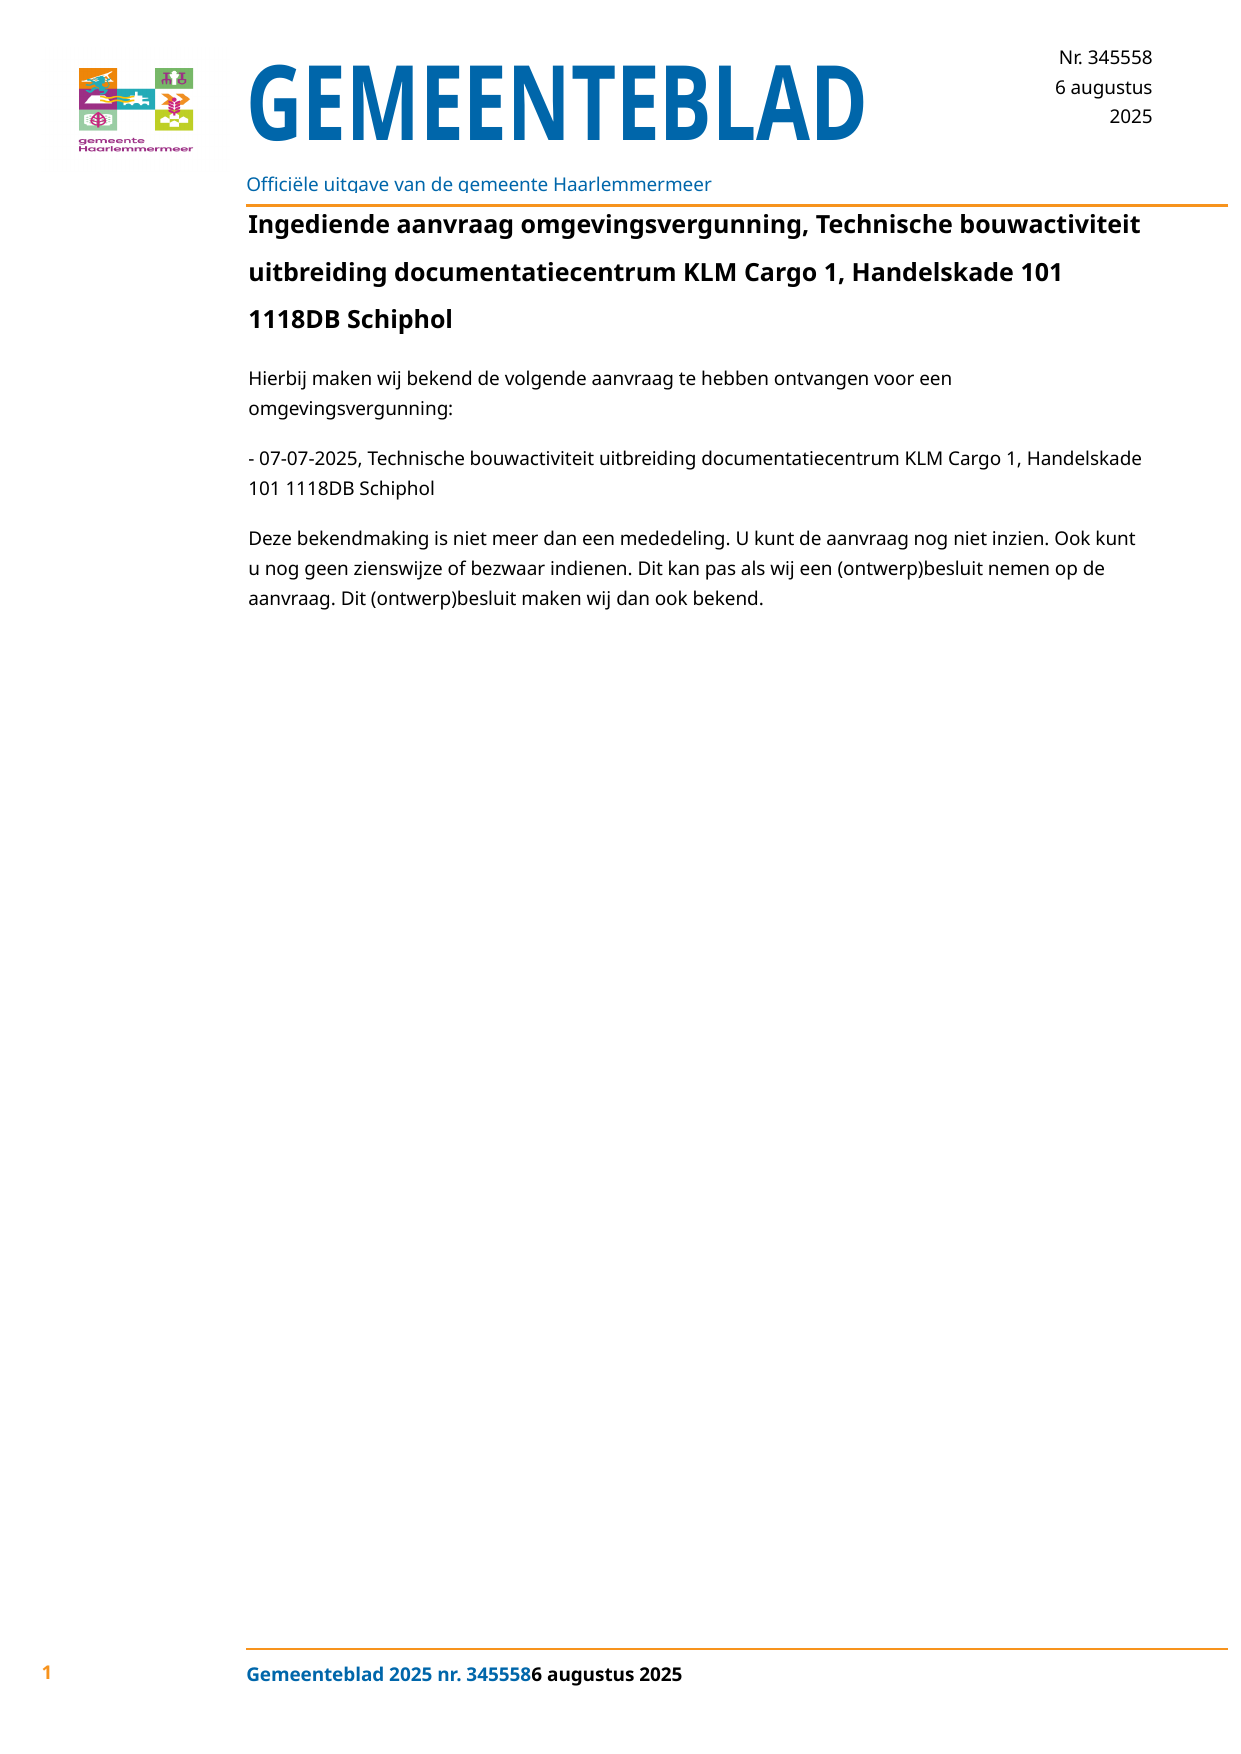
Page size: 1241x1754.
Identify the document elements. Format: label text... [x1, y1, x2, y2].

text Ingediende aanvraag omgevingsvergunning, Technische bouwactiviteit uitbreiding documentatiecentrum KLM Cargo 1, Handelskade 101 1118DB Schiphol [248, 207, 1152, 336]
text Deze bekendmaking is niet meer dan een mededeling. U kunt de aanvraag nog niet inzien. Ook kunt u nog geen zienswijze of bezwaar indienen. Dit kan pas als wij een (ontwerp)besluit nemen op de aanvraag. Dit (ontwerp)besluit maken wij dan ook bekend. [248, 526, 1152, 610]
text Hierbij maken wij bekend de volgende aanvraag te hebben ontvangen voor een omgevingsvergunning: [248, 366, 1152, 421]
picture [41, 47, 231, 172]
text - 07-07-2025, Technische bouwactiviteit uitbreiding documentatiecentrum KLM Cargo 1, Handelskade 101 1118DB Schiphol [248, 446, 1152, 501]
